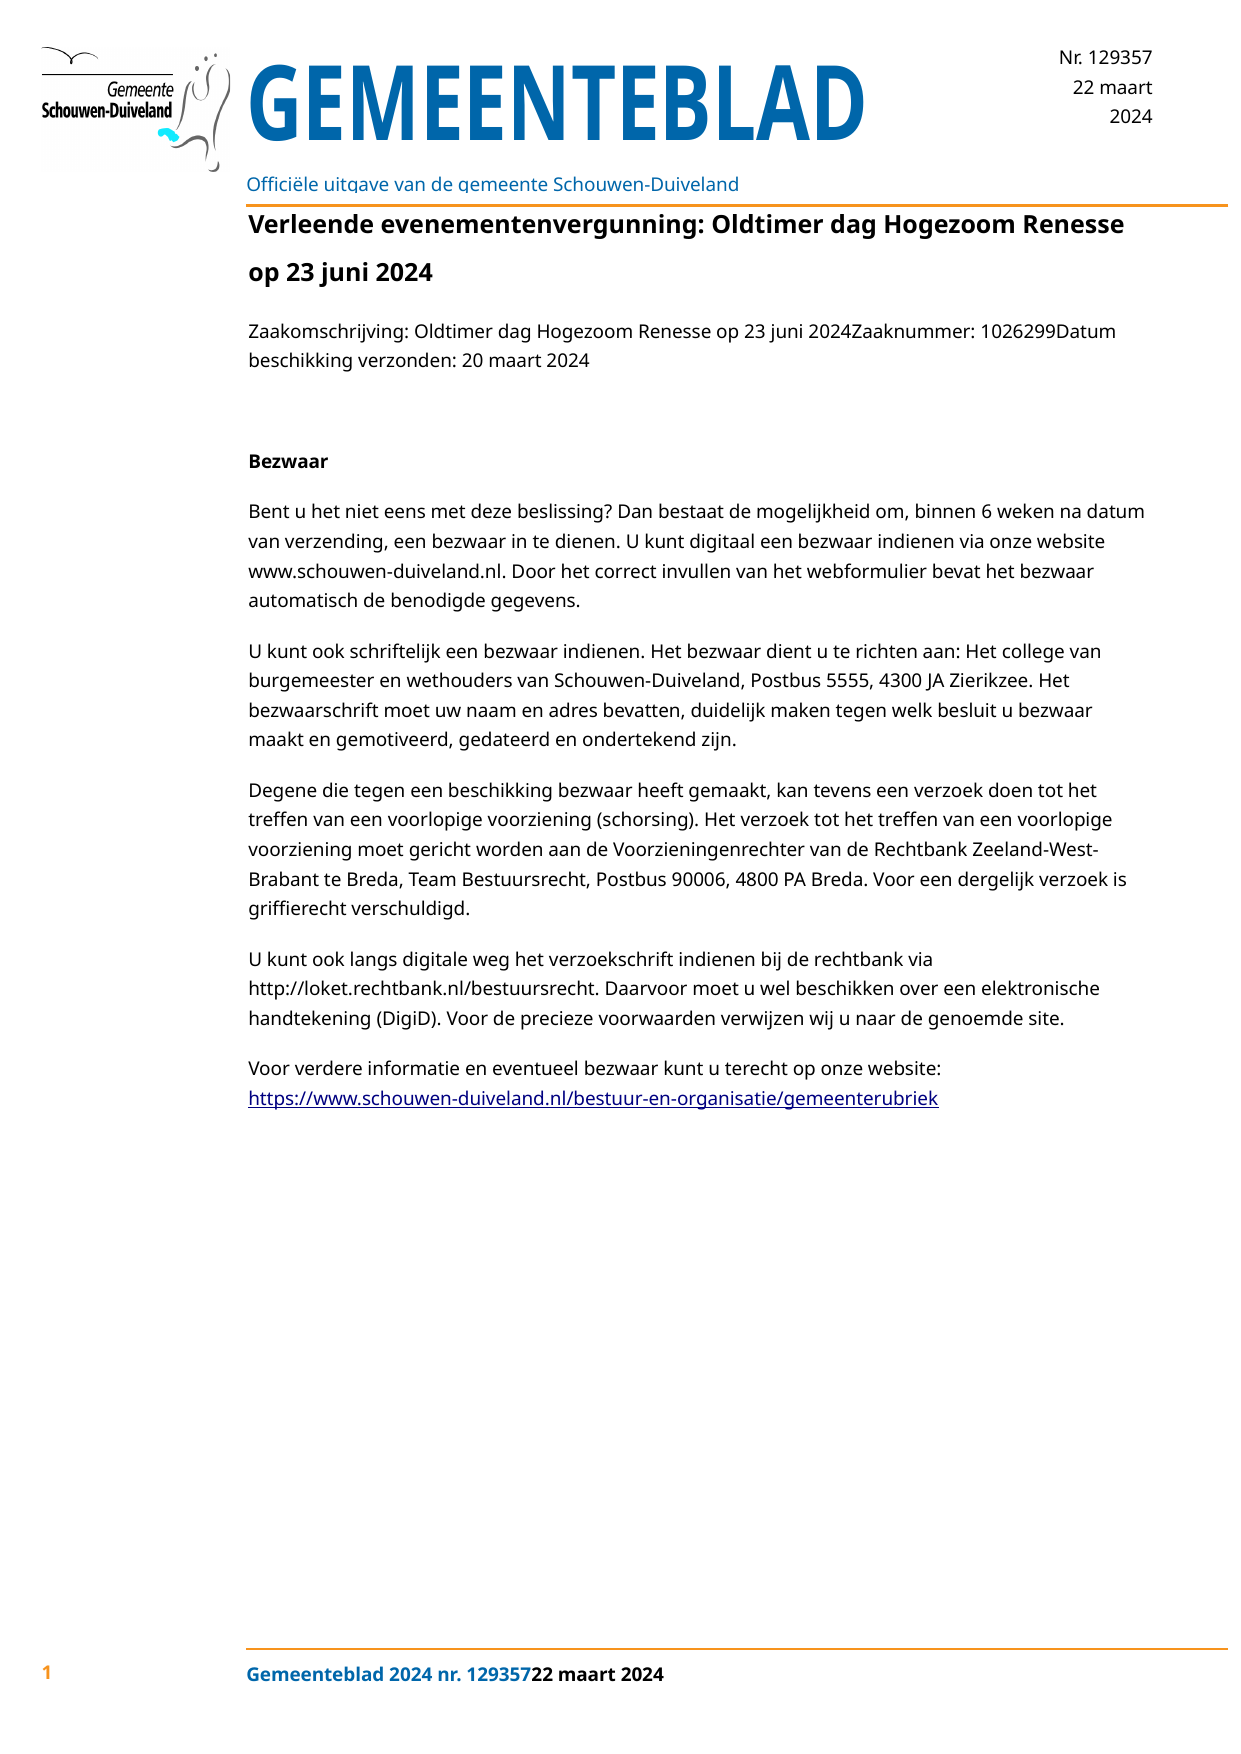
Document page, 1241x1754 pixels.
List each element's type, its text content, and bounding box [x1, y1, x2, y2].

text Degene die tegen een beschikking bezwaar heeft gemaakt, kan tevens een verzoek doen tot het treffen van een voorlopige voorziening (schorsing). Het verzoek tot het treffen van een voorlopige voorziening moet gericht worden aan de Voorzieningenrechter van de Rechtbank Zeeland-West-Brabant te Breda, Team Bestuursrecht, Postbus 90006, 4800 PA Breda. Voor een dergelijk verzoek is griffierecht verschuldigd. [248, 777, 1152, 921]
text Zaakomschrijving: Oldtimer dag Hogezoom Renesse op 23 juni 2024Zaaknummer: 1026299Datum beschikking verzonden: 20 maart 2024 [248, 318, 1152, 373]
picture [41, 47, 231, 172]
text Verleende evenementenvergunning: Oldtimer dag Hogezoom Renesse op 23 juni 2024 [248, 207, 1152, 288]
text U kunt ook schriftelijk een bezwaar indienen. Het bezwaar dient u te richten aan: Het college van burgemeester en wethouders van Schouwen-Duiveland, Postbus 5555, 4300 JA Zierikzee. Het bezwaarschrift moet uw naam en adres bevatten, duidelijk maken tegen welk besluit u bezwaar maakt en gemotiveerd, gedateerd en ondertekend zijn. [248, 638, 1152, 752]
text Voor verdere informatie en eventueel bezwaar kunt u terecht op onze website: https://www.schouwen-duiveland.nl/bestuur-en-organisatie/gemeenterubriek [248, 1055, 1152, 1111]
text U kunt ook langs digitale weg het verzoekschrift indienen bij de rechtbank via http://loket.rechtbank.nl/bestuursrecht. Daarvoor moet u wel beschikken over een elektronische handtekening (DigiD). Voor de precieze voorwaarden verwijzen wij u naar de genoemde site. [248, 946, 1152, 1031]
text Bezwaar [248, 448, 1152, 474]
text Bent u het niet eens met deze beslissing? Dan bestaat de mogelijkheid om, binnen 6 weken na datum van verzending, een bezwaar in te dienen. U kunt digitaal een bezwaar indienen via onze website www.schouwen-duiveland.nl. Door het correct invullen van het webformulier bevat het bezwaar automatisch de benodigde gegevens. [248, 499, 1152, 613]
